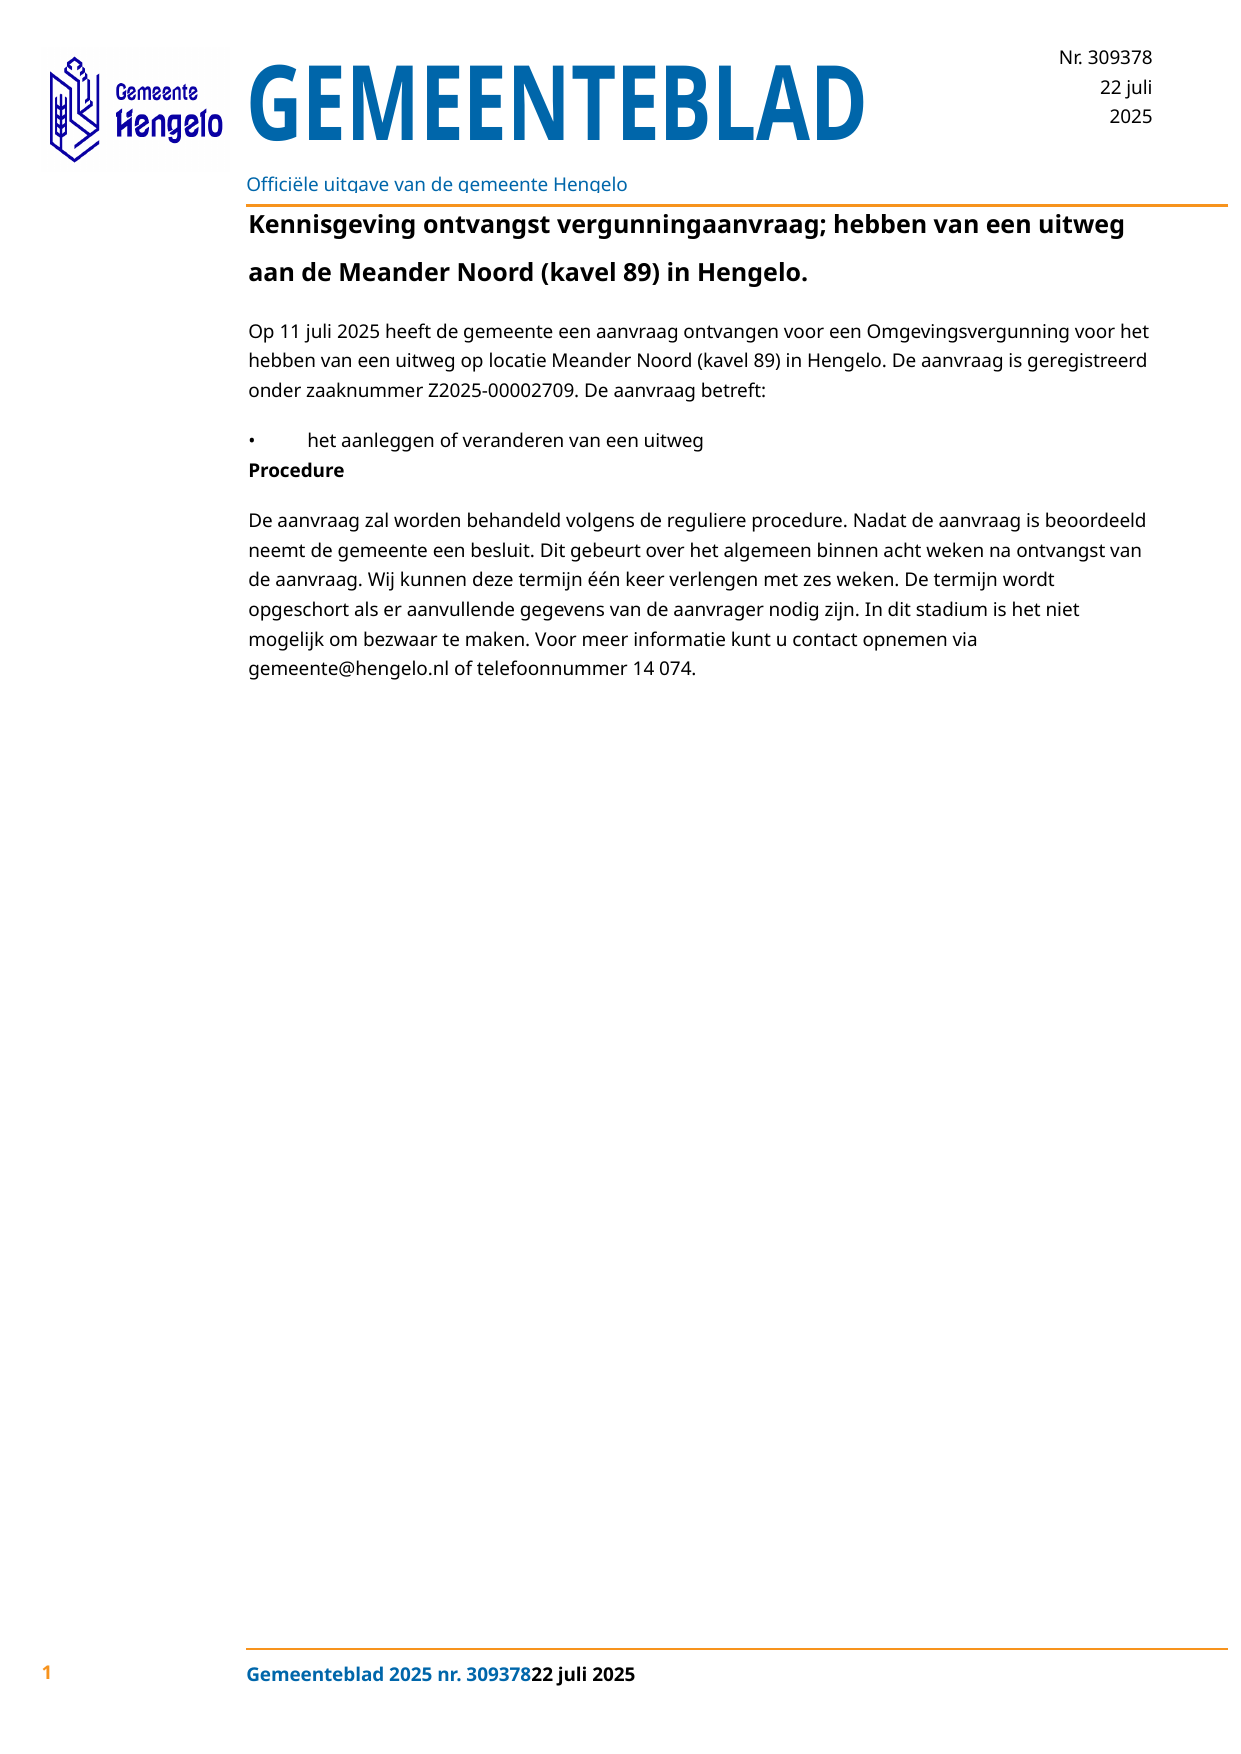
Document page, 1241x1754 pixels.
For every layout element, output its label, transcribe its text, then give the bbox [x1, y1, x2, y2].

list het aanleggen of veranderen van een uitweg [248, 427, 1152, 453]
picture [41, 47, 231, 172]
text De aanvraag zal worden behandeld volgens de reguliere procedure. Nadat de aanvraag is beoordeeld neemt de gemeente een besluit. Dit gebeurt over het algemeen binnen acht weken na ontvangst van de aanvraag. Wij kunnen deze termijn één keer verlengen met zes weken. De termijn wordt opgeschort als er aanvullende gegevens van de aanvrager nodig zijn. In dit stadium is het niet mogelijk om bezwaar te maken. Voor meer informatie kunt u contact opnemen via gemeente@hengelo.nl of telefoonnummer 14 074. [248, 507, 1152, 681]
text Op 11 juli 2025 heeft de gemeente een aanvraag ontvangen voor een Omgevingsvergunning voor het hebben van een uitweg op locatie Meander Noord (kavel 89) in Hengelo. De aanvraag is geregistreerd onder zaaknummer Z2025-00002709. De aanvraag betreft: [248, 318, 1152, 403]
text Kennisgeving ontvangst vergunningaanvraag; hebben van een uitweg aan de Meander Noord (kavel 89) in Hengelo. [248, 207, 1152, 288]
text Procedure [248, 457, 1152, 483]
